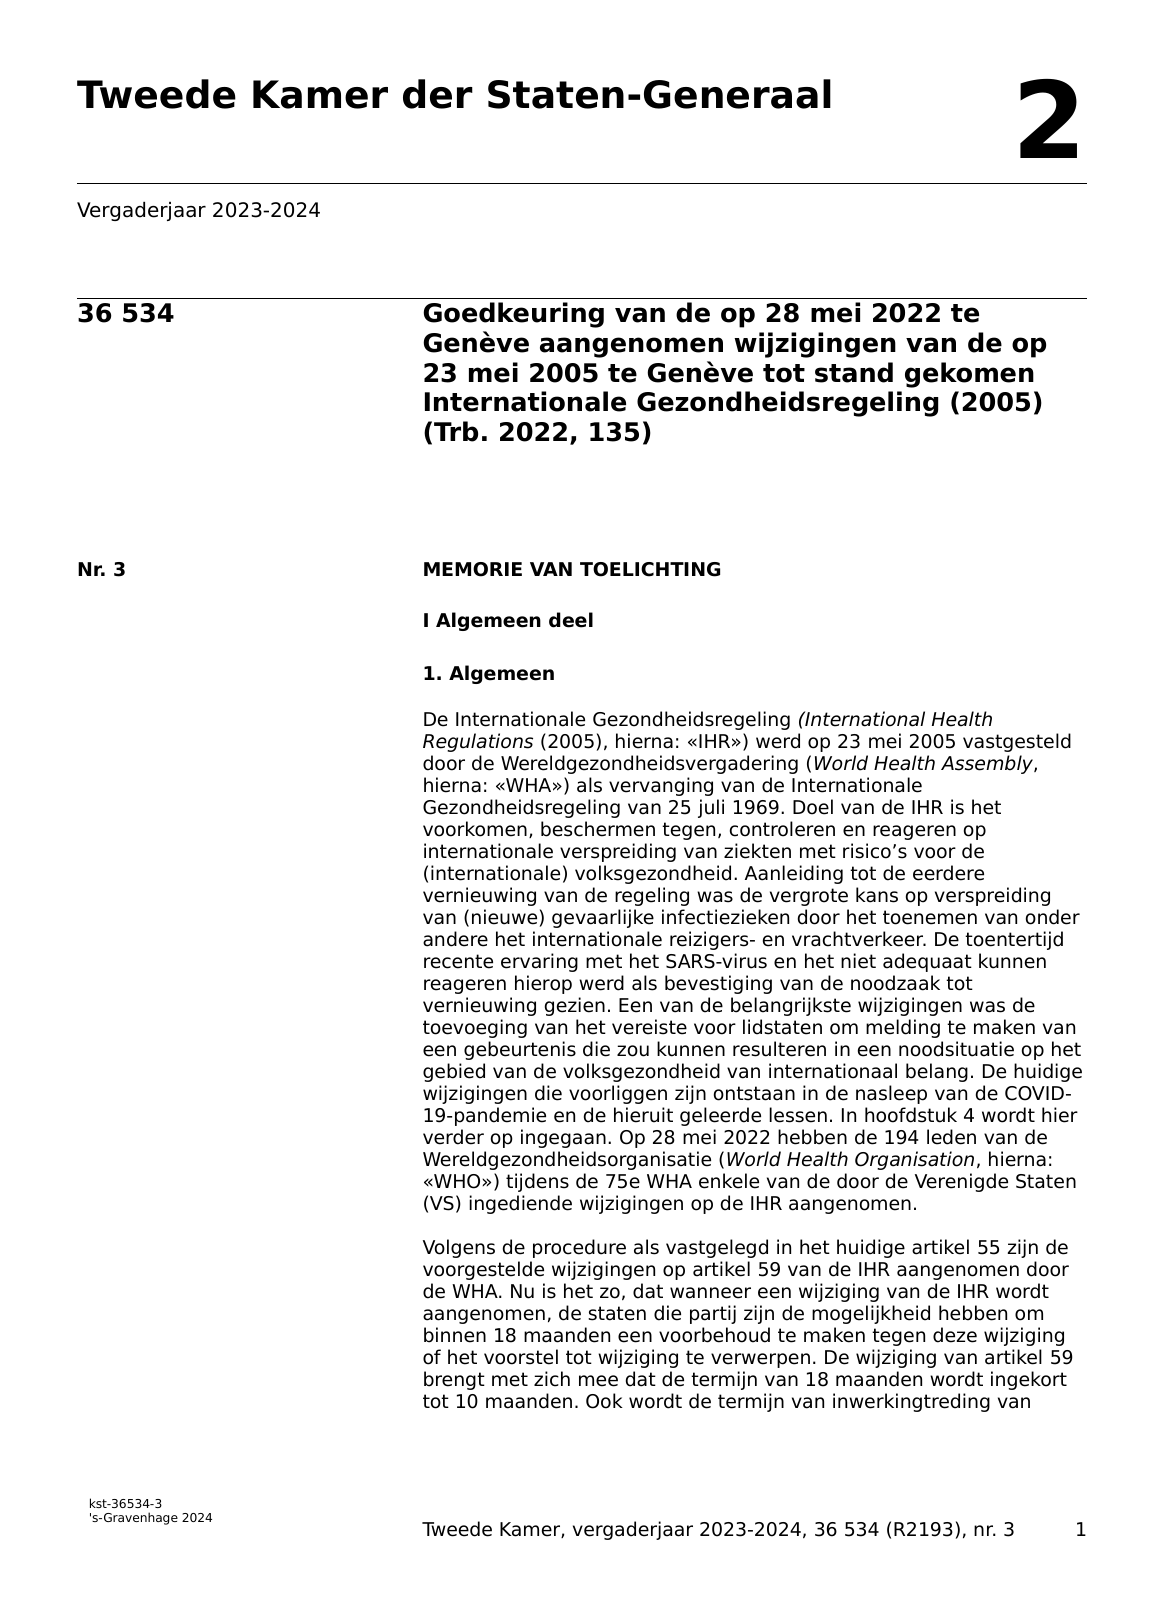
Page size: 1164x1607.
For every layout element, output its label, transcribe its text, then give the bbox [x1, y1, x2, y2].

table_header 2 [886, 59, 1087, 183]
subtitle Nr. 3 MEMORIE VAN TOELICHTING [77, 558, 1087, 580]
text De Internationale Gezondheidsregeling (International Health Regulations (2005), hierna: «IHR») werd op 23 mei 2005 vastgesteld door de Wereldgezondheidsvergadering (World Health Assembly, hierna: «WHA») als vervanging van de Internationale Gezondheidsregeling van 25 juli 1969. Doel van de IHR is het voorkomen, beschermen tegen, controleren en reageren op internationale verspreiding van ziekten met risico’s voor de (internationale) volksgezondheid. Aanleiding tot de eerdere vernieuwing van de regeling was de vergrote kans op verspreiding van (nieuwe) gevaarlijke infectiezieken door het toenemen van onder andere het internationale reizigers- en vrachtverkeer. De toentertijd recente ervaring met het SARS-virus en het niet adequaat kunnen reageren hierop werd als bevestiging van de noodzaak tot vernieuwing gezien. Een van de belangrijkste wijzigingen was de toevoeging van het vereiste voor lidstaten om melding te maken van een gebeurtenis die zou kunnen resulteren in een noodsituatie op het gebied van de volksgezondheid van internationaal belang. De huidige wijzigingen die voorliggen zijn ontstaan in de nasleep van de COVID-19-pandemie en de hieruit geleerde lessen. In hoofdstuk 4 wordt hier verder op ingegaan. Op 28 mei 2022 hebben de 194 leden van de Wereldgezondheidsorganisatie (World Health Organisation, hierna: «WHO») tijdens de 75e WHA enkele van de door de Verenigde Staten (VS) ingediende wijzigingen op de IHR aangenomen. [422, 709, 1087, 1215]
table_header Tweede Kamer der Staten-Generaal [77, 59, 886, 183]
text Volgens de procedure als vastgelegd in het huidige artikel 55 zijn de voorgestelde wijzigingen op artikel 59 van de IHR aangenomen door de WHA. Nu is het zo, dat wanneer een wijziging van de IHR wordt aangenomen, de staten die partij zijn de mogelijkheid hebben om binnen 18 maanden een voorbehoud te maken tegen deze wijziging of het voorstel tot wijziging te verwerpen. De wijziging van artikel 59 brengt met zich mee dat de termijn van 18 maanden wordt ingekort tot 10 maanden. Ook wordt de termijn van inwerkingtreding van [422, 1237, 1087, 1413]
text 's-Gravenhage 2024 [88, 1511, 323, 1525]
subtitle I Algemeen deel [422, 610, 1087, 632]
subtitle 36 534 Goedkeuring van de op 28 mei 2022 te Genève aangenomen wijzigingen van de op 23 mei 2005 te Genève tot stand gekomen Internationale Gezondheidsregeling (2005) (Trb. 2022, 135) [77, 299, 1087, 447]
table_cell Vergaderjaar 2023-2024 [77, 184, 1087, 298]
text kst-36534-3 [88, 1497, 323, 1511]
subtitle 1. Algemeen [422, 662, 1087, 684]
